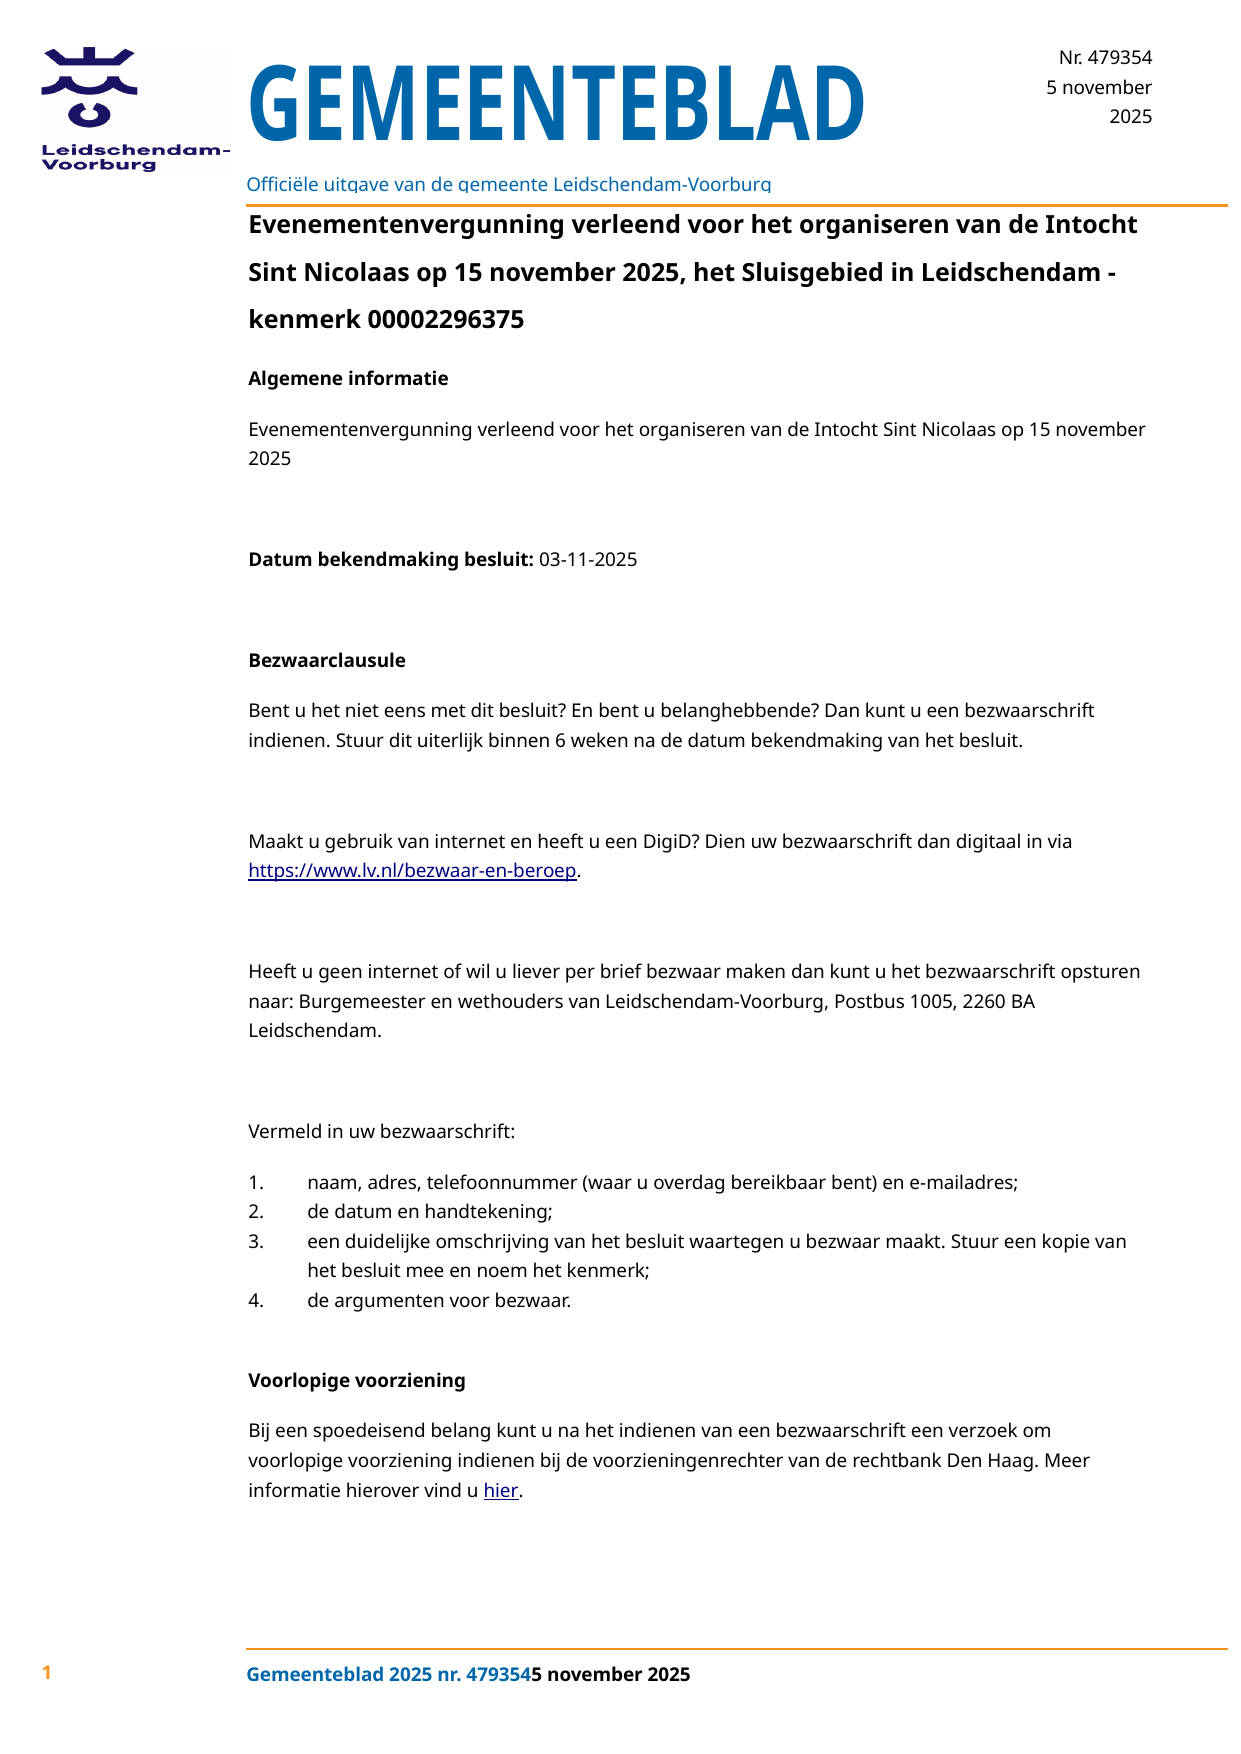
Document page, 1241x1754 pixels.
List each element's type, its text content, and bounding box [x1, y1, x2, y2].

text Vermeld in uw bezwaarschrift: [248, 1118, 1152, 1144]
text Bij een spoedeisend belang kunt u na het indienen van een bezwaarschrift een verzoek om voorlopige voorziening indienen bij de voorzieningenrechter van de rechtbank Den Haag. Meer informatie hierover vind u hier. [248, 1418, 1152, 1502]
text Evenementenvergunning verleend voor het organiseren van de Intocht Sint Nicolaas op 15 november 2025 [248, 416, 1152, 471]
text Algemene informatie [248, 366, 1152, 391]
text Maakt u gebruik van internet en heeft u een DigiD? Dien uw bezwaarschrift dan digitaal in via https://www.lv.nl/bezwaar-en-beroep. [248, 828, 1152, 883]
list de datum en handtekening; [248, 1198, 1152, 1224]
text Bezwaarclausule [248, 647, 1152, 673]
list een duidelijke omschrijving van het besluit waartegen u bezwaar maakt. Stuur een kopie van het besluit mee en noem het kenmerk; [248, 1228, 1152, 1283]
picture [41, 47, 231, 172]
list de argumenten voor bezwaar. [248, 1287, 1152, 1313]
text Voorlopige voorziening [248, 1367, 1152, 1393]
text Heeft u geen internet of wil u liever per brief bezwaar maken dan kunt u het bezwaarschrift opsturen naar: Burgemeester en wethouders van Leidschendam-Voorburg, Postbus 1005, 2260 BA Leidschendam. [248, 958, 1152, 1043]
text Datum bekendmaking besluit: 03-11-2025 [248, 546, 1152, 572]
list naam, adres, telefoonnummer (waar u overdag bereikbaar bent) en e-mailadres; [248, 1169, 1152, 1194]
text Evenementenvergunning verleend voor het organiseren van de Intocht Sint Nicolaas op 15 november 2025, het Sluisgebied in Leidschendam - kenmerk 00002296375 [248, 207, 1152, 336]
text Bent u het niet eens met dit besluit? En bent u belanghebbende? Dan kunt u een bezwaarschrift indienen. Stuur dit uiterlijk binnen 6 weken na de datum bekendmaking van het besluit. [248, 698, 1152, 753]
